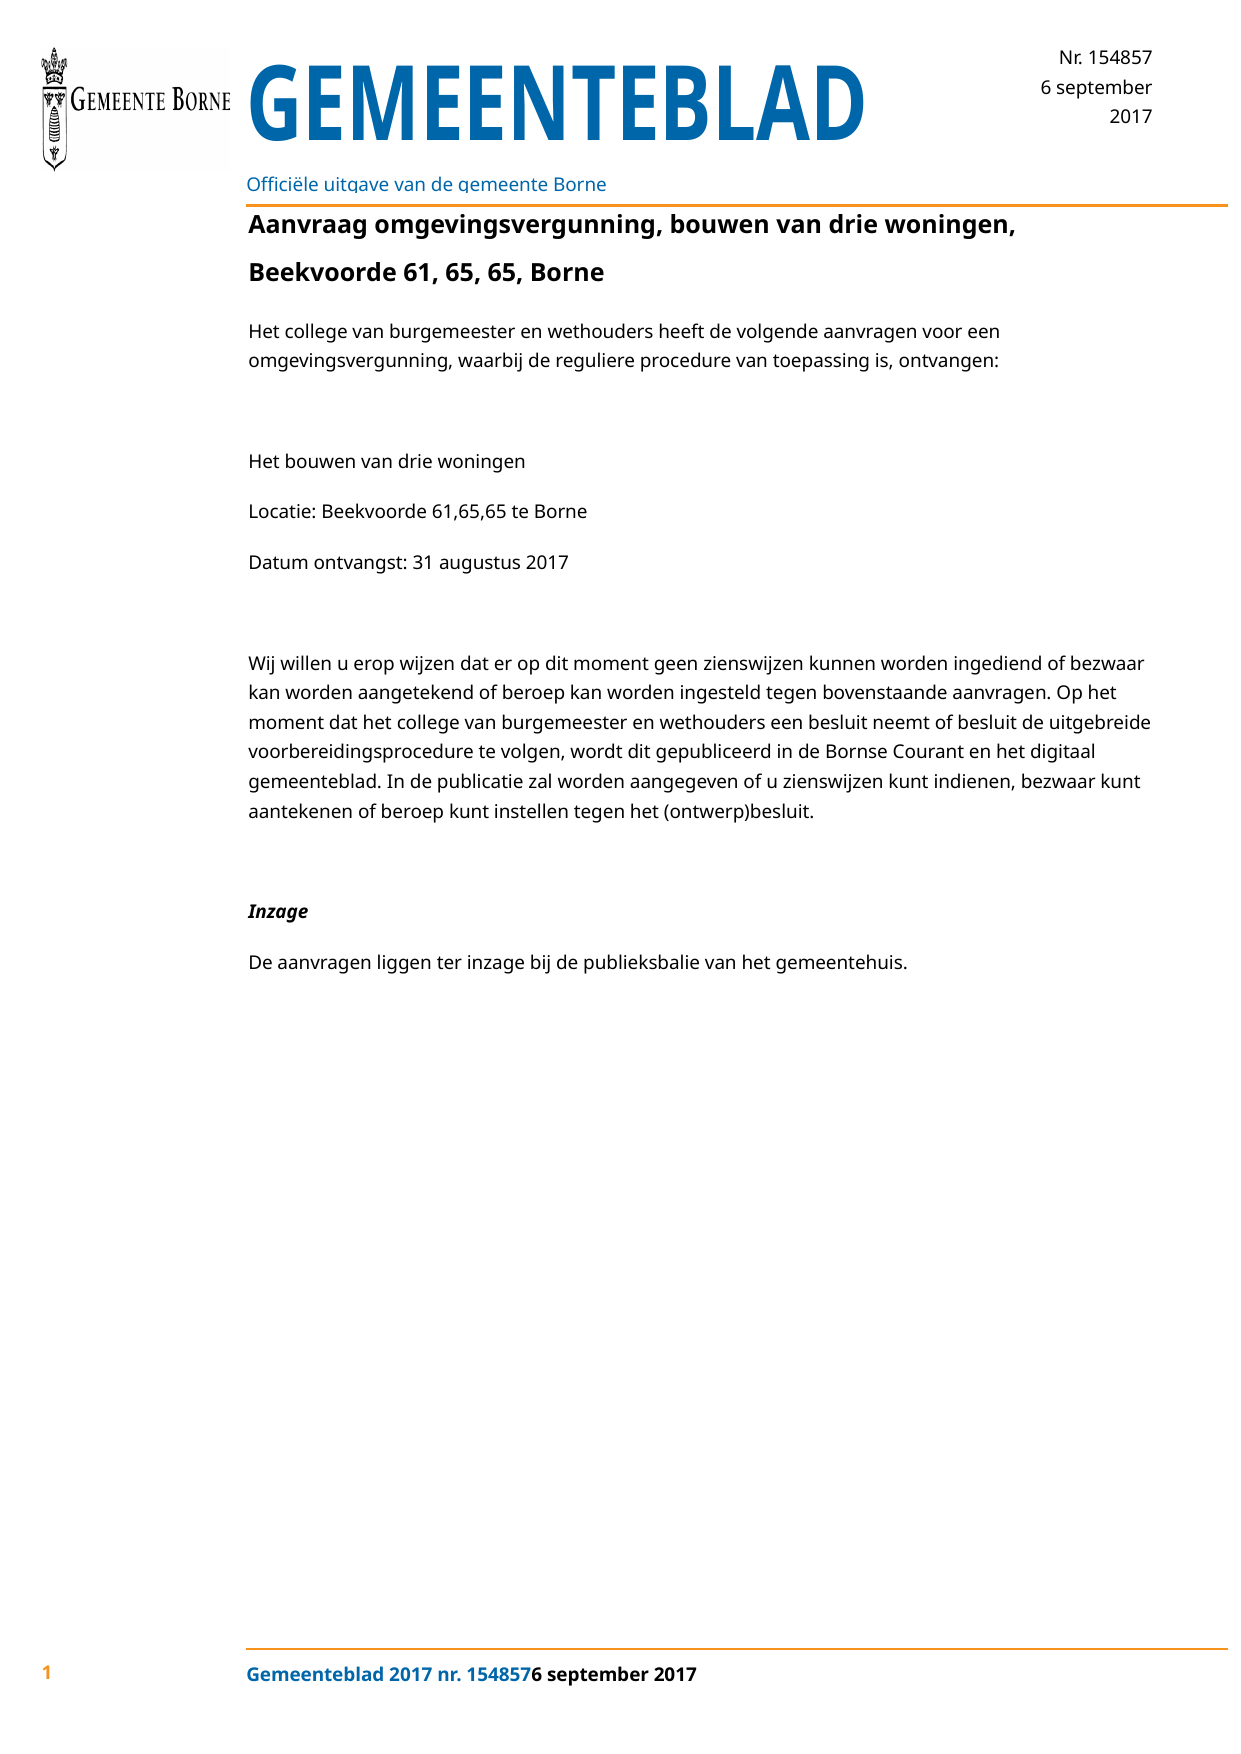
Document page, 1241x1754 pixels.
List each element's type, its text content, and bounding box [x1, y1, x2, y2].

text De aanvragen liggen ter inzage bij de publieksbalie van het gemeentehuis. [248, 949, 1152, 975]
picture [41, 47, 231, 172]
text Het bouwen van drie woningen [248, 448, 1152, 474]
text Aanvraag omgevingsvergunning, bouwen van drie woningen, Beekvoorde 61, 65, 65, Borne [248, 207, 1152, 288]
text Wij willen u erop wijzen dat er op dit moment geen zienswijzen kunnen worden ingediend of bezwaar kan worden aangetekend of beroep kan worden ingesteld tegen bovenstaande aanvragen. Op het moment dat het college van burgemeester en wethouders een besluit neemt of besluit de uitgebreide voorbereidingsprocedure te volgen, wordt dit gepubliceerd in de Bornse Courant en het digitaal gemeenteblad. In de publicatie zal worden aangegeven of u zienswijzen kunt indienen, bezwaar kunt aantekenen of beroep kunt instellen tegen het (ontwerp)besluit. [248, 650, 1152, 824]
text Het college van burgemeester en wethouders heeft de volgende aanvragen voor een omgevingsvergunning, waarbij de reguliere procedure van toepassing is, ontvangen: [248, 318, 1152, 373]
text Locatie: Beekvoorde 61,65,65 te Borne [248, 499, 1152, 524]
text Inzage [248, 899, 1152, 924]
text Datum ontvangst: 31 augustus 2017 [248, 549, 1152, 575]
